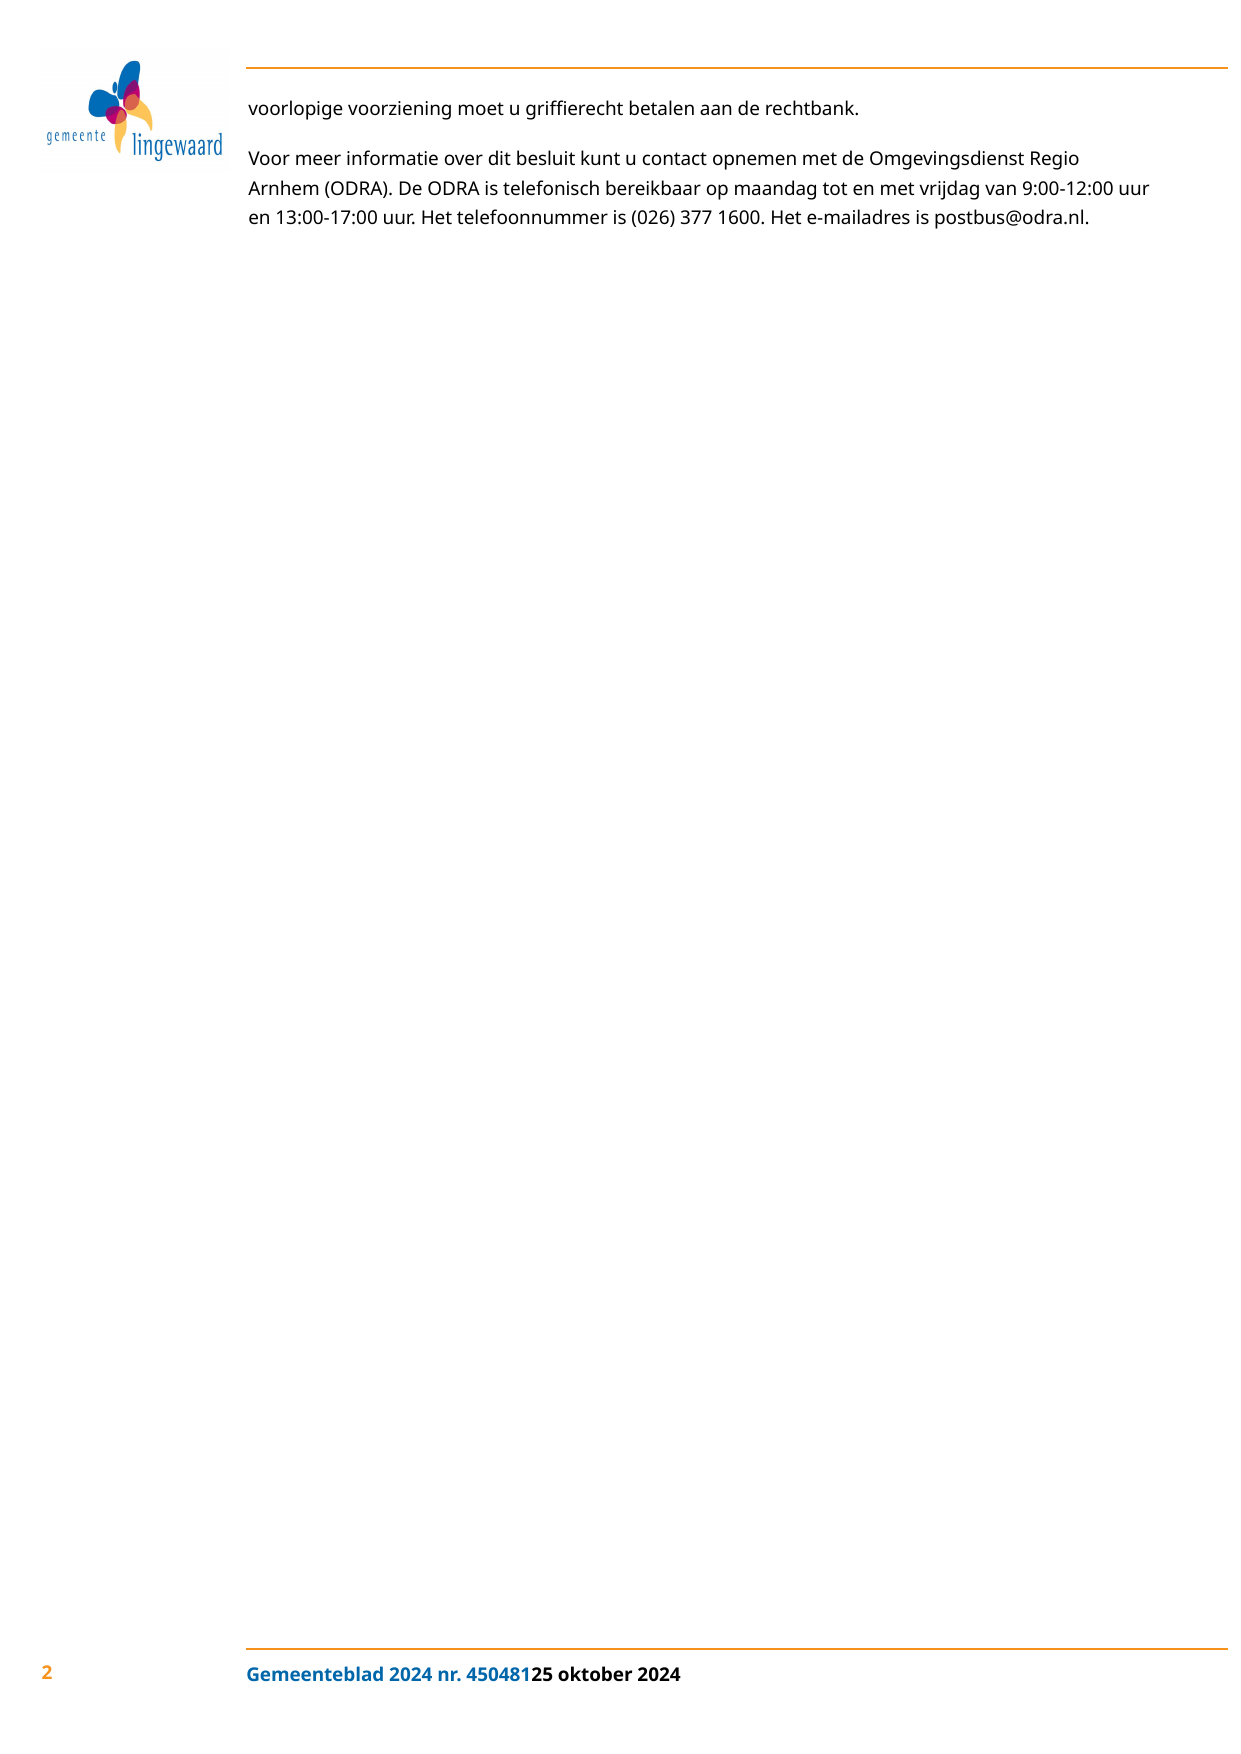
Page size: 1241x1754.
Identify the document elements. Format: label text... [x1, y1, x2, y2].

picture [41, 47, 231, 172]
text voorlopige voorziening moet u griffierecht betalen aan de rechtbank. [248, 95, 1152, 121]
text Voor meer informatie over dit besluit kunt u contact opnemen met de Omgevingsdienst Regio Arnhem (ODRA). De ODRA is telefonisch bereikbaar op maandag tot en met vrijdag van 9:00-12:00 uur en 13:00-17:00 uur. Het telefoonnummer is (026) 377 1600. Het e-mailadres is postbus@odra.nl. [248, 145, 1152, 230]
